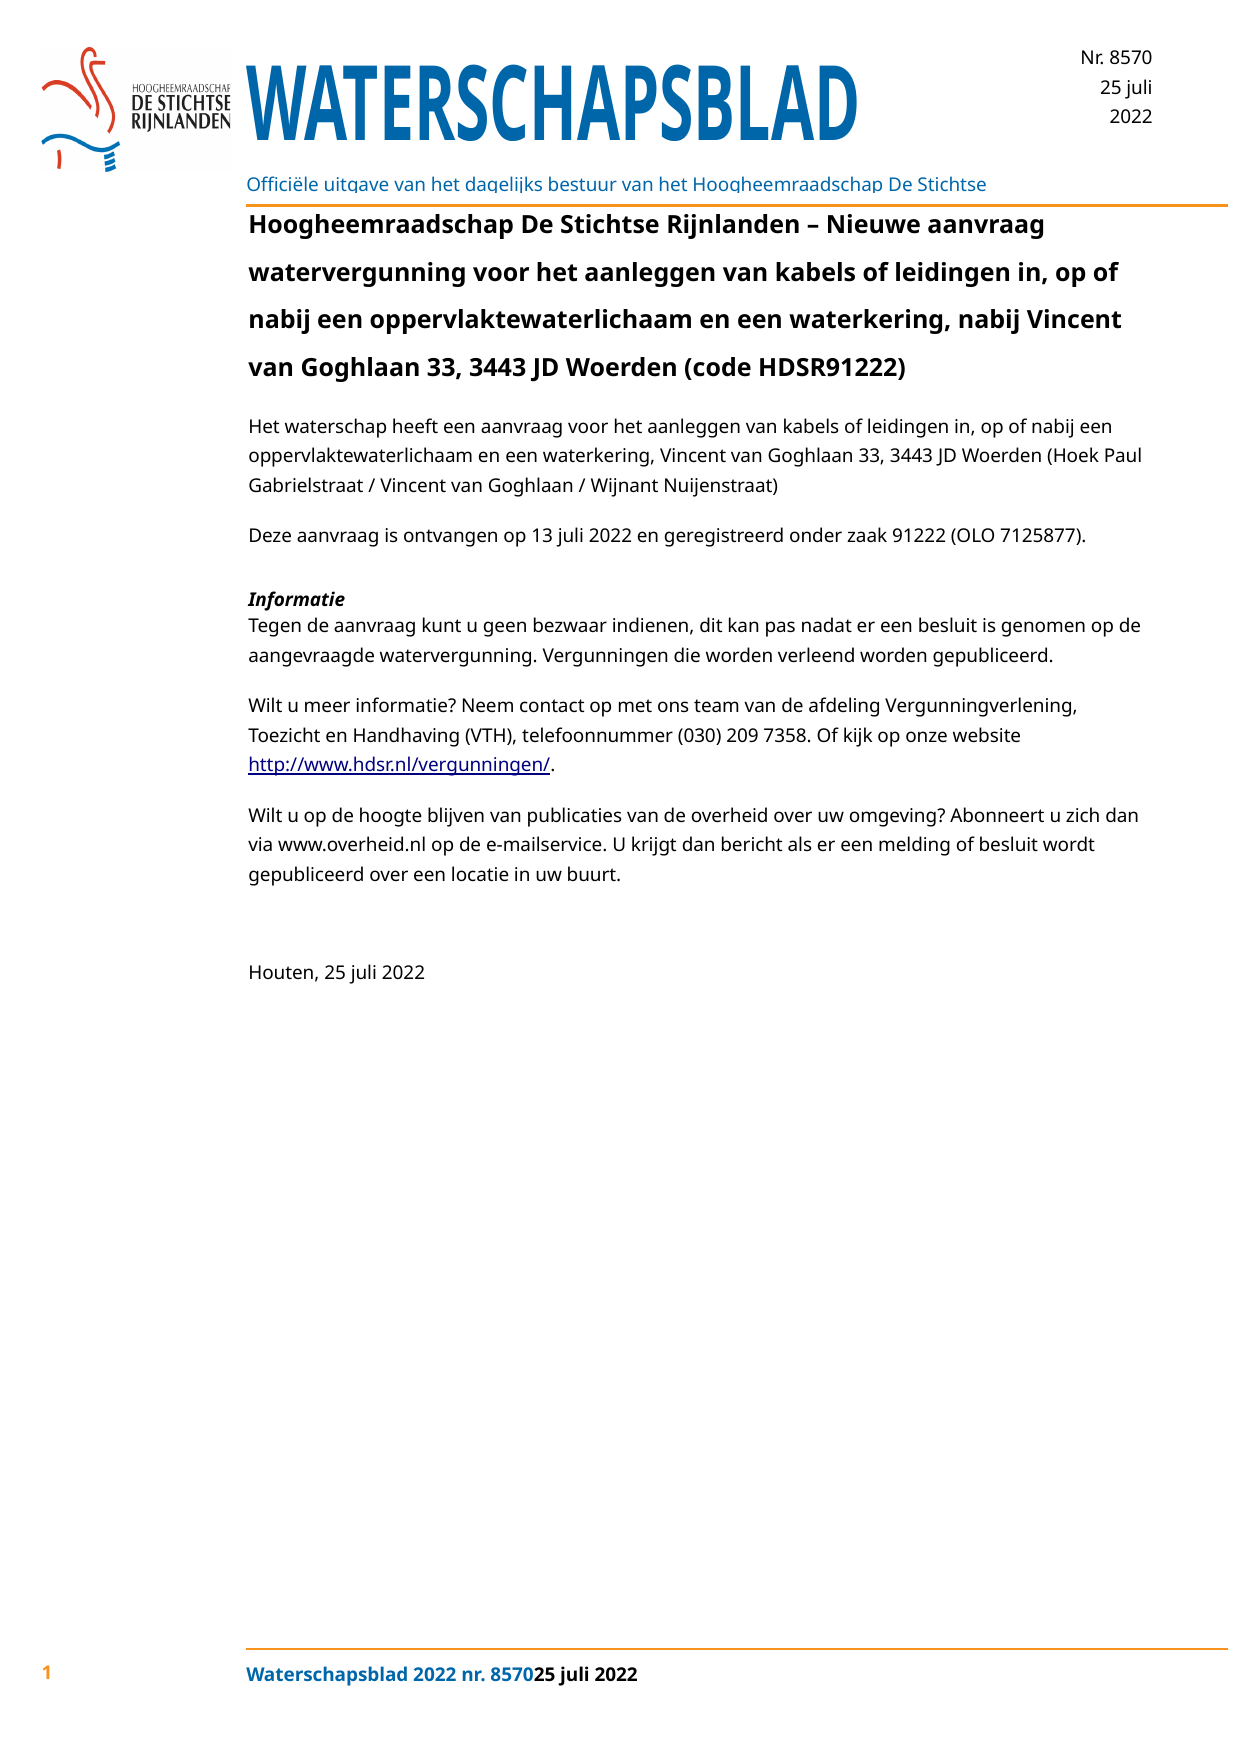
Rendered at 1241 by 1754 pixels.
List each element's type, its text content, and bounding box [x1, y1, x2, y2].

text Hoogheemraadschap De Stichtse Rijnlanden – Nieuwe aanvraag watervergunning voor het aanleggen van kabels of leidingen in, op of nabij een oppervlaktewaterlichaam en een waterkering, nabij Vincent van Goghlaan 33, 3443 JD Woerden (code HDSR91222) [248, 207, 1152, 384]
text Informatie [248, 587, 1152, 612]
text Tegen de aanvraag kunt u geen bezwaar indienen, dit kan pas nadat er een besluit is genomen op de aangevraagde watervergunning. Vergunningen die worden verleend worden gepubliceerd. [248, 612, 1152, 668]
text Het waterschap heeft een aanvraag voor het aanleggen van kabels of leidingen in, op of nabij een oppervlaktewaterlichaam en een waterkering, Vincent van Goghlaan 33, 3443 JD Woerden (Hoek Paul Gabrielstraat / Vincent van Goghlaan / Wijnant Nuijenstraat) [248, 413, 1152, 498]
text Wilt u op de hoogte blijven van publicaties van de overheid over uw omgeving? Abonneert u zich dan via www.overheid.nl op de e-mailservice. U krijgt dan bericht als er een melding of besluit wordt gepubliceerd over een locatie in uw buurt. [248, 802, 1152, 887]
picture [41, 47, 231, 172]
text Houten, 25 juli 2022 [248, 959, 1152, 985]
text Deze aanvraag is ontvangen op 13 juli 2022 en geregistreerd onder zaak 91222 (OLO 7125877). [248, 523, 1152, 548]
text Wilt u meer informatie? Neem contact op met ons team van de afdeling Vergunningverlening, Toezicht en Handhaving (VTH), telefoonnummer (030) 209 7358. Of kijk op onze website http://www.hdsr.nl/vergunningen/. [248, 692, 1152, 777]
